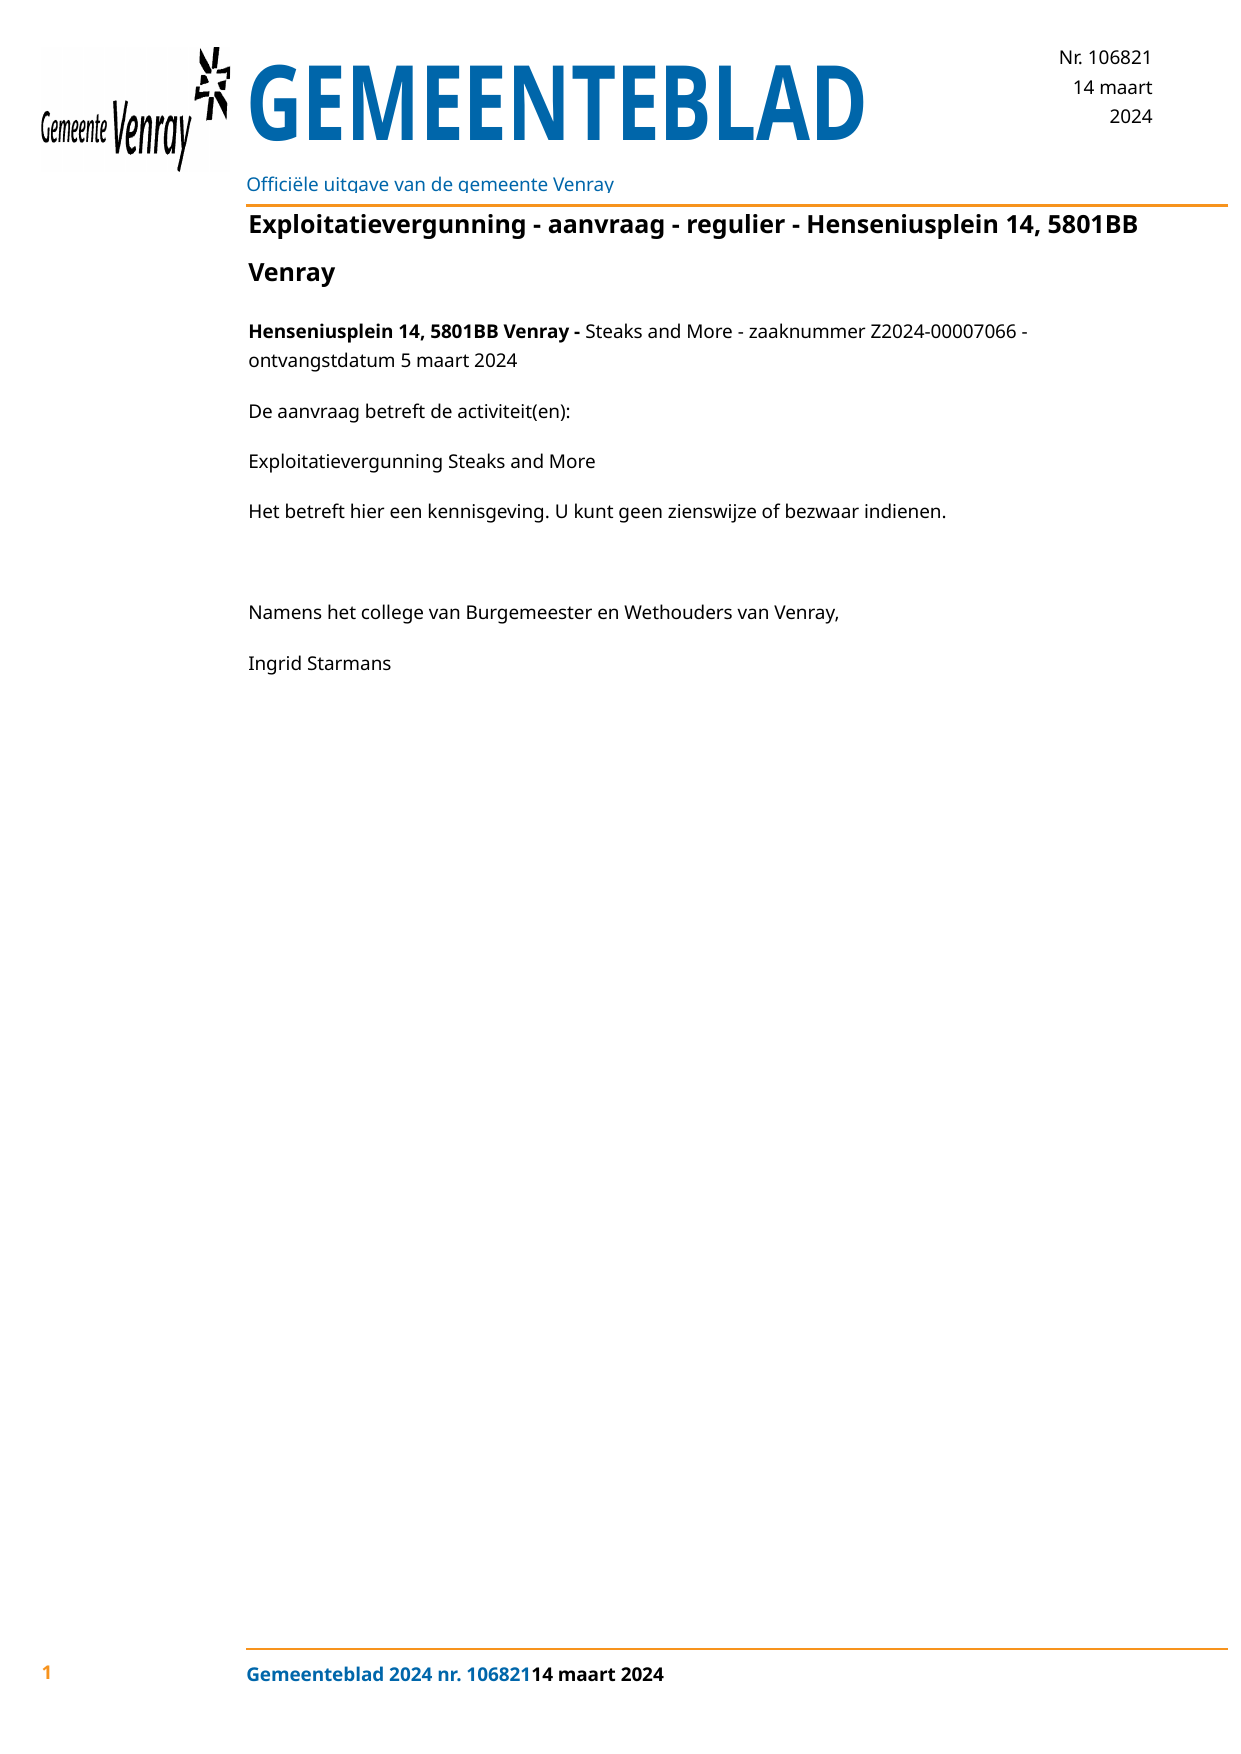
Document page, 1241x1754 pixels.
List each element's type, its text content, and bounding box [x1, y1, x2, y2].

text Exploitatievergunning Steaks and More [248, 448, 1152, 474]
picture [41, 47, 231, 172]
text Exploitatievergunning - aanvraag - regulier - Henseniusplein 14, 5801BB Venray [248, 207, 1152, 288]
text Het betreft hier een kennisgeving. U kunt geen zienswijze of bezwaar indienen. [248, 499, 1152, 524]
text De aanvraag betreft de activiteit(en): [248, 398, 1152, 424]
text Namens het college van Burgemeester en Wethouders van Venray, [248, 599, 1152, 625]
text Henseniusplein 14, 5801BB Venray - Steaks and More - zaaknummer Z2024-00007066 - ontvangstdatum 5 maart 2024 [248, 318, 1152, 373]
text Ingrid Starmans [248, 650, 1152, 676]
